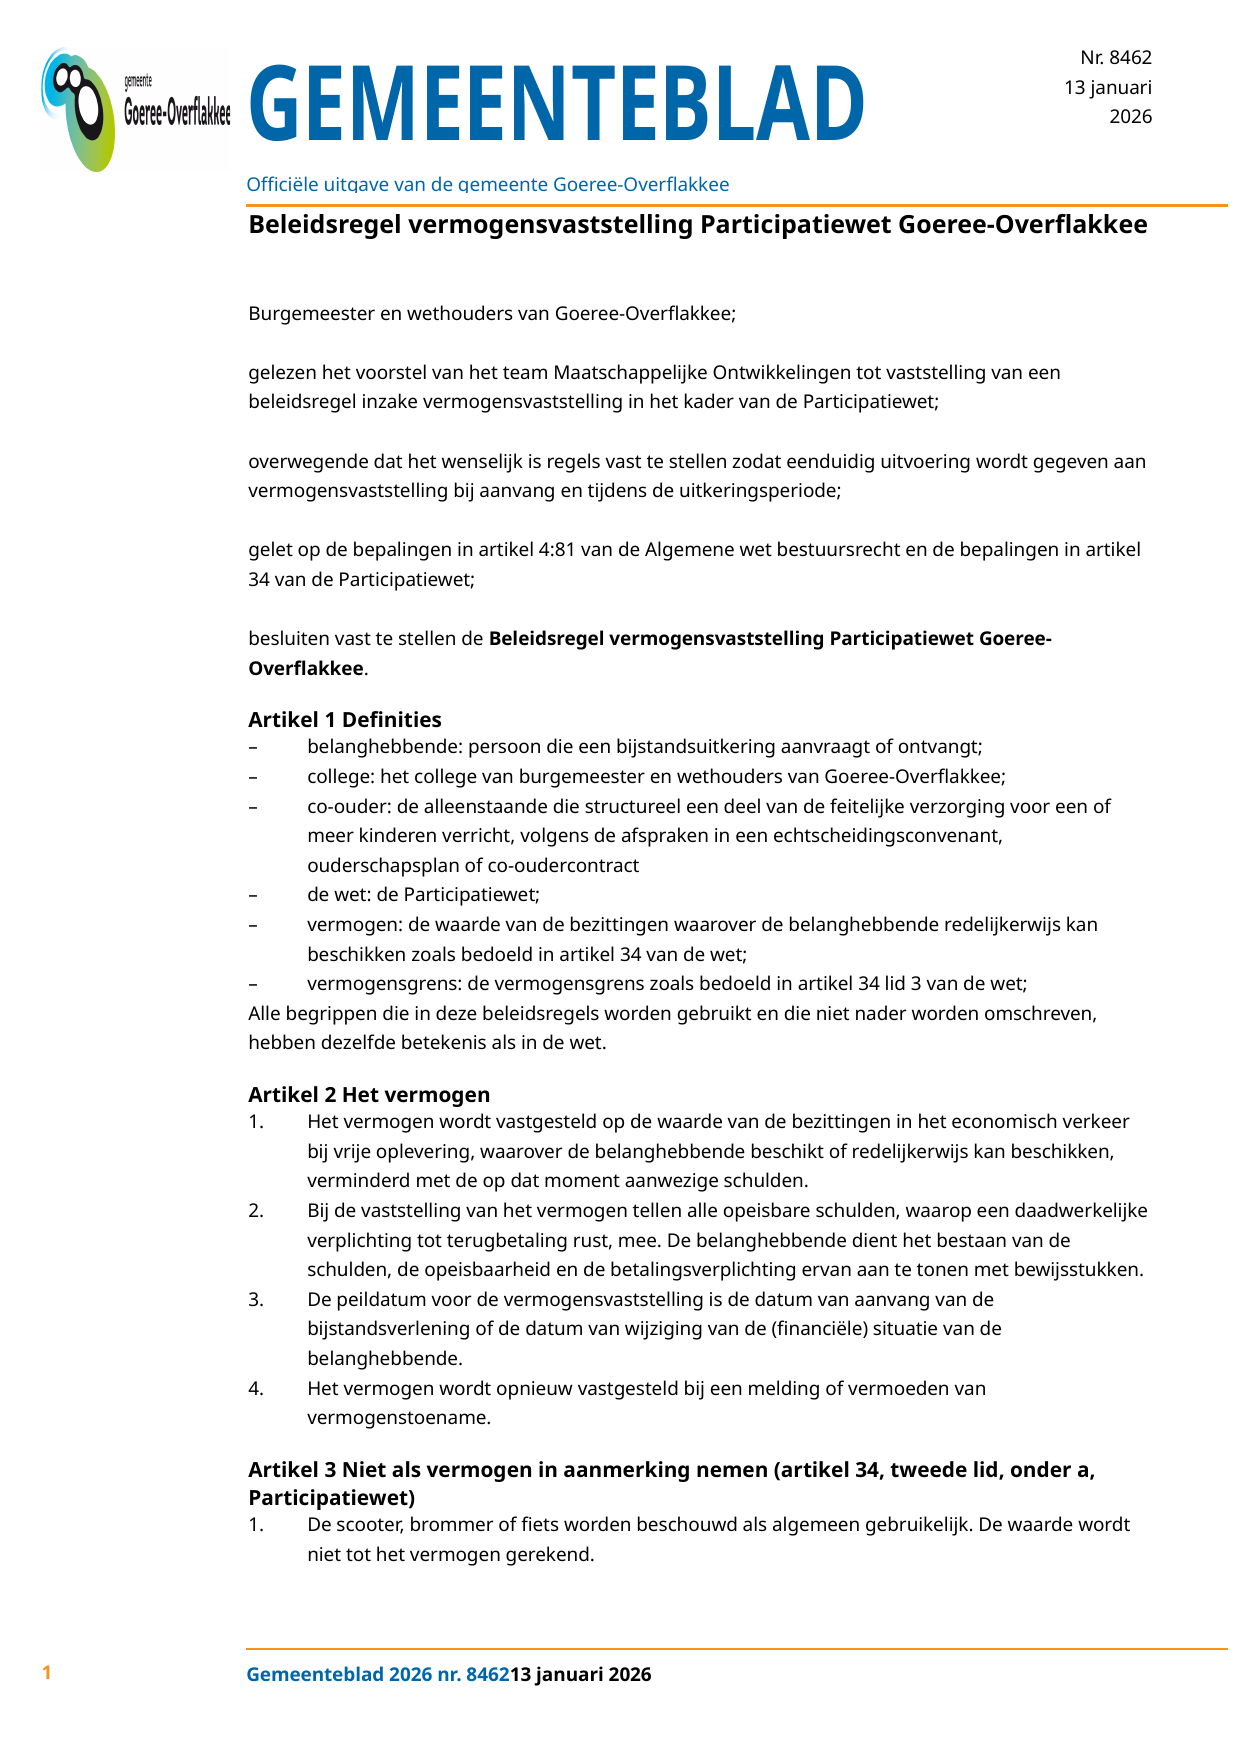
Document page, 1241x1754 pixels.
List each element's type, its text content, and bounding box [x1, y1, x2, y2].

text gelezen het voorstel van het team Maatschappelijke Ontwikkelingen tot vaststelling van een beleidsregel inzake vermogensvaststelling in het kader van de Participatiewet; [248, 359, 1152, 414]
list de wet: de Participatiewet; [248, 882, 1152, 907]
text Artikel 3 Niet als vermogen in aanmerking nemen (artikel 34, tweede lid, onder a, Participatiewet) [248, 1455, 1152, 1512]
list co-ouder: de alleenstaande die structureel een deel van de feitelijke verzorging voor een of meer kinderen verricht, volgens de afspraken in een echtscheidingsconvenant, ouderschapsplan of co-oudercontract [248, 793, 1152, 878]
list vermogensgrens: de vermogensgrens zoals bedoeld in artikel 34 lid 3 van de wet; [248, 970, 1152, 996]
text Burgemeester en wethouders van Goeree-Overflakkee; [248, 300, 1152, 326]
list De peildatum voor de vermogensvaststelling is de datum van aanvang van de bijstandsverlening of de datum van wijziging van de (financiële) situatie van de belanghebbende. [248, 1286, 1152, 1371]
text besluiten vast te stellen de Beleidsregel vermogensvaststelling Participatiewet Goeree-Overflakkee. [248, 625, 1152, 681]
text Artikel 2 Het vermogen [248, 1080, 1152, 1108]
text overwegende dat het wenselijk is regels vast te stellen zodat eenduidig uitvoering wordt gegeven aan vermogensvaststelling bij aanvang en tijdens de uitkeringsperiode; [248, 448, 1152, 503]
text Beleidsregel vermogensvaststelling Participatiewet Goeree-Overflakkee [248, 207, 1152, 241]
list belanghebbende: persoon die een bijstandsuitkering aanvraagt of ontvangt; [248, 734, 1152, 759]
picture [41, 47, 231, 172]
list college: het college van burgemeester en wethouders van Goeree-Overflakkee; [248, 763, 1152, 789]
text gelet op de bepalingen in artikel 4:81 van de Algemene wet bestuursrecht en de bepalingen in artikel 34 van de Participatiewet; [248, 537, 1152, 592]
list Het vermogen wordt opnieuw vastgesteld bij een melding of vermoeden van vermogenstoename. [248, 1375, 1152, 1430]
list vermogen: de waarde van de bezittingen waarover de belanghebbende redelijkerwijs kan beschikken zoals bedoeld in artikel 34 van de wet; [248, 911, 1152, 967]
list Het vermogen wordt vastgesteld op de waarde van de bezittingen in het economisch verkeer bij vrije oplevering, waarover de belanghebbende beschikt of redelijkerwijs kan beschikken, verminderd met de op dat moment aanwezige schulden. [248, 1108, 1152, 1193]
list Bij de vaststelling van het vermogen tellen alle opeisbare schulden, waarop een daadwerkelijke verplichting tot terugbetaling rust, mee. De belanghebbende dient het bestaan van de schulden, de opeisbaarheid en de betalingsverplichting ervan aan te tonen met bewijsstukken. [248, 1197, 1152, 1282]
text Alle begrippen die in deze beleidsregels worden gebruikt en die niet nader worden omschreven, hebben dezelfde betekenis als in de wet. [248, 1000, 1152, 1055]
list De scooter, brommer of fiets worden beschouwd als algemeen gebruikelijk. De waarde wordt niet tot het vermogen gerekend. [248, 1512, 1152, 1567]
text Artikel 1 Definities [248, 705, 1152, 734]
